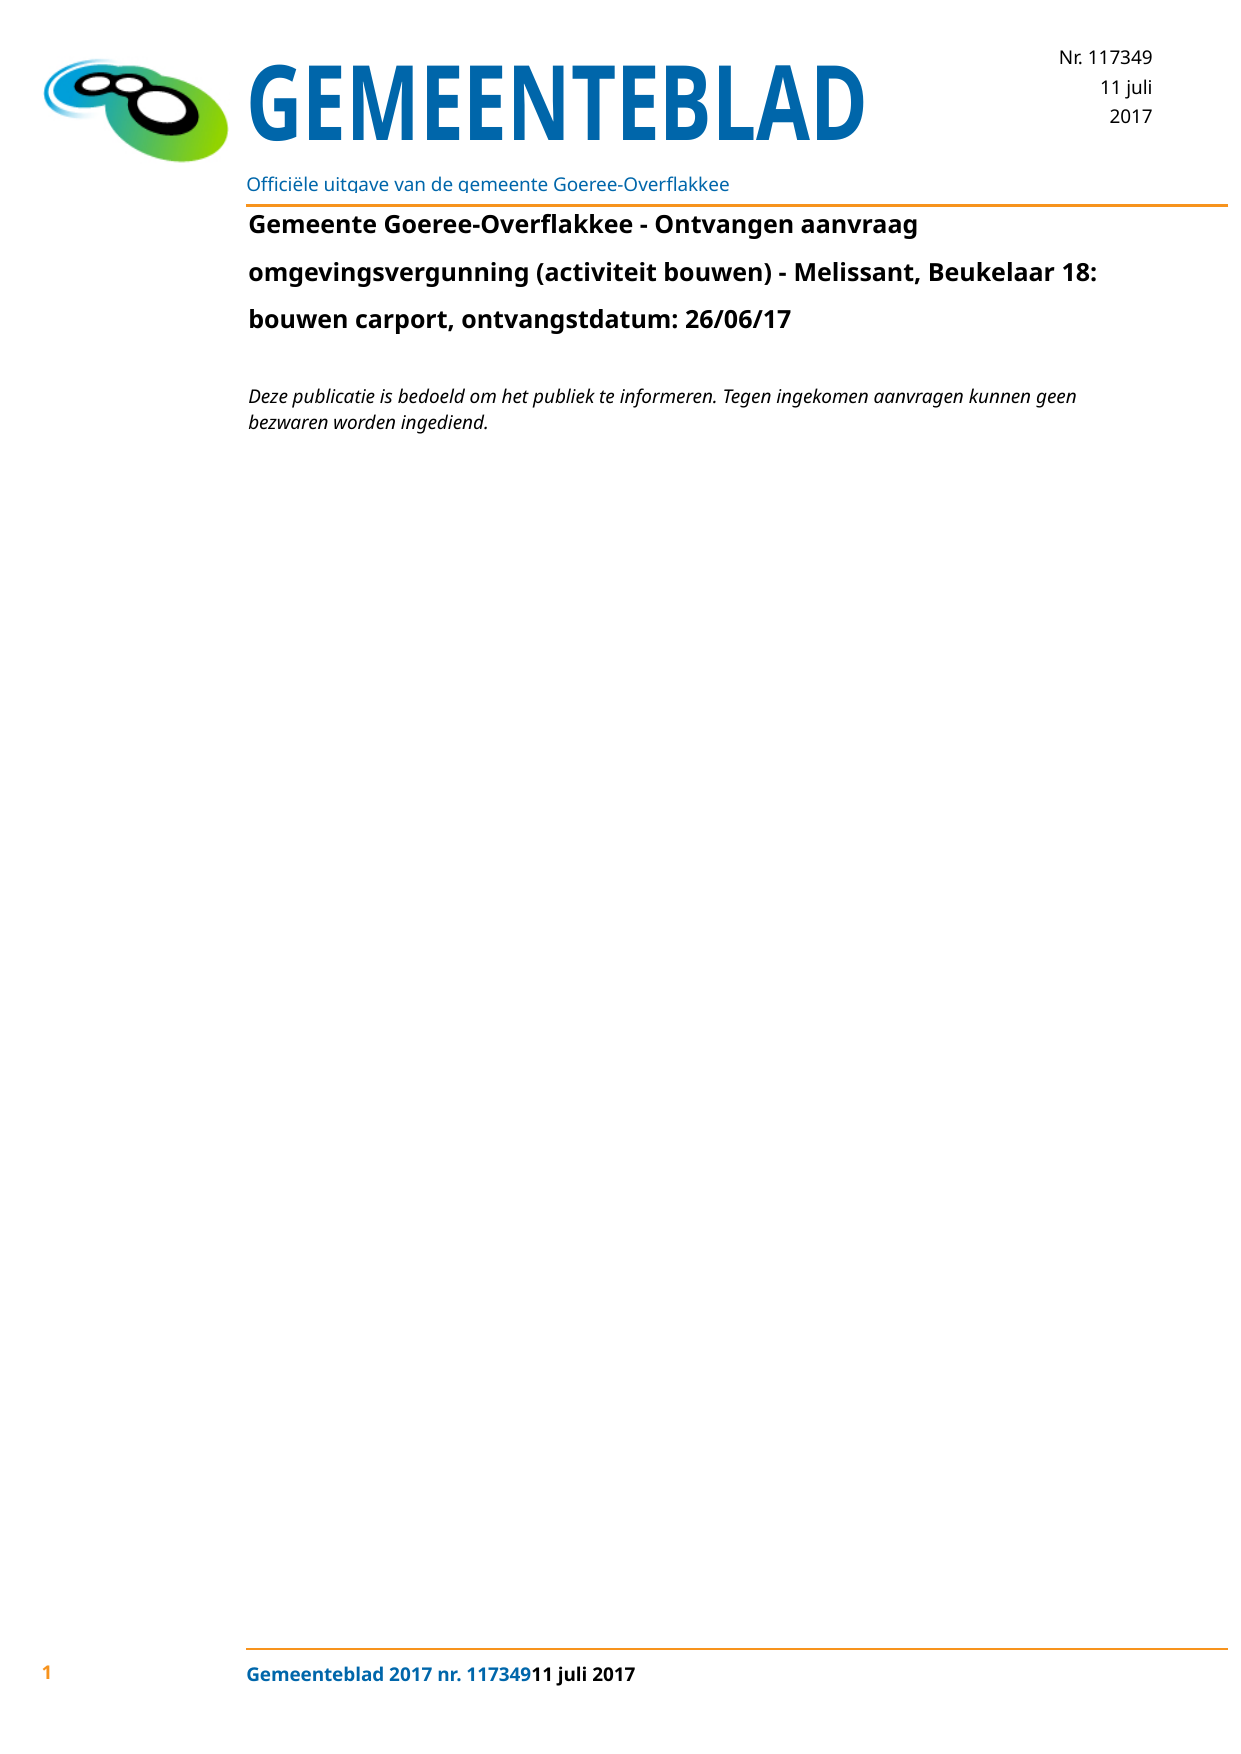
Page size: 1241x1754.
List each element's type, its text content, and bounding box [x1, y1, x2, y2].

text Gemeente Goeree-Overflakkee - Ontvangen aanvraag omgevingsvergunning (activiteit bouwen) - Melissant, Beukelaar 18: bouwen carport, ontvangstdatum: 26/06/17 [248, 207, 1152, 336]
picture [41, 47, 231, 172]
text Deze publicatie is bedoeld om het publiek te informeren. Tegen ingekomen aanvragen kunnen geen bezwaren worden ingediend. [248, 384, 1152, 435]
